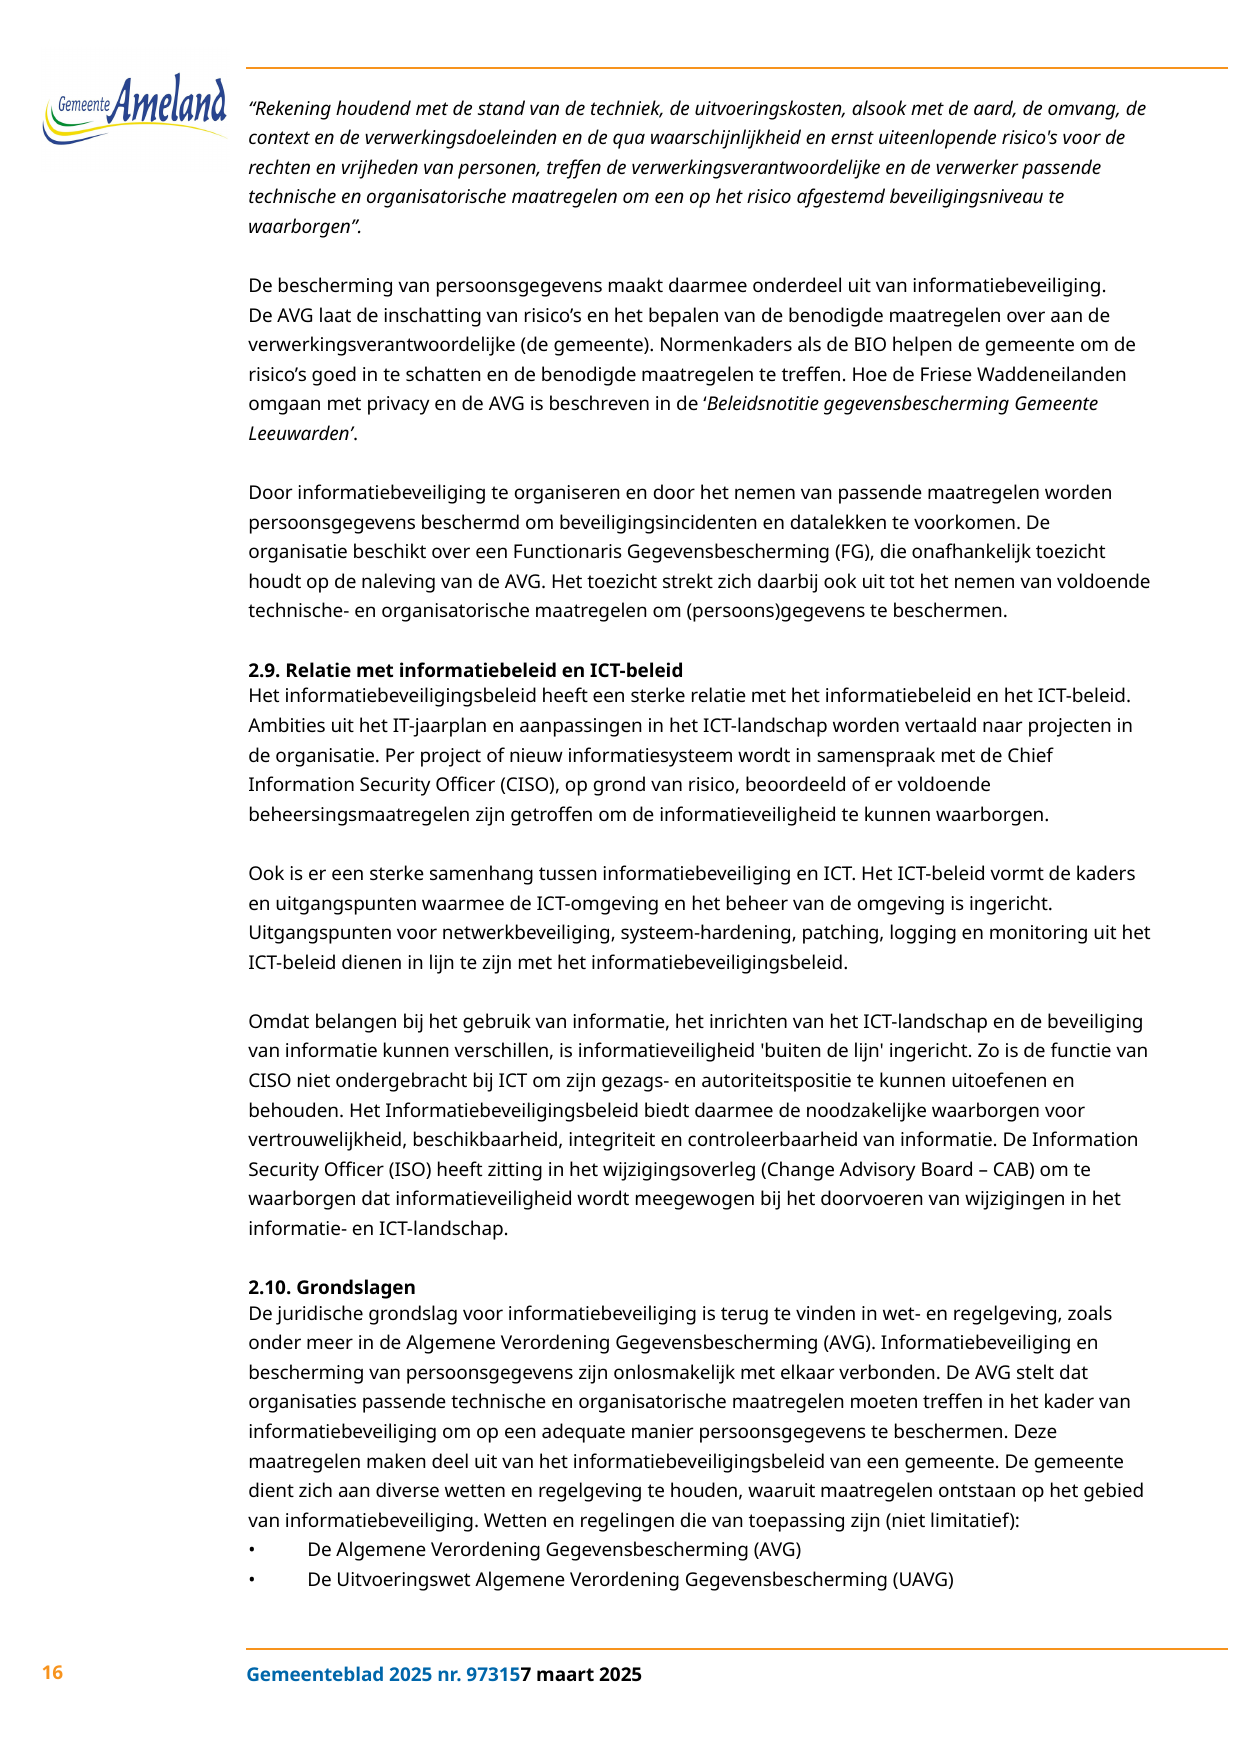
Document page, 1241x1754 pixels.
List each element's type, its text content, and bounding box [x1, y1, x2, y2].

text De bescherming van persoonsgegevens maakt daarmee onderdeel uit van informatiebeveiliging. [248, 272, 1152, 298]
text Ook is er een sterke samenhang tussen informatiebeveiliging en ICT. Het ICT-beleid vormt de kaders en uitgangspunten waarmee de ICT-omgeving en het beheer van de omgeving is ingericht. Uitgangspunten voor netwerkbeveiliging, systeem-hardening, patching, logging en monitoring uit het ICT-beleid dienen in lijn te zijn met het informatiebeveiligingsbeleid. [248, 860, 1152, 974]
text 2.9. Relatie met informatiebeleid en ICT-beleid [248, 657, 1152, 683]
text “Rekening houdend met de stand van de techniek, de uitvoeringskosten, alsook met de aard, de omvang, de context en de verwerkingsdoeleinden en de qua waarschijnlijkheid en ernst uiteenlopende risico's voor de rechten en vrijheden van personen, treffen de verwerkingsverantwoordelijke en de verwerker passende technische en organisatorische maatregelen om een op het risico afgestemd beveiligingsniveau te waarborgen”. [248, 95, 1152, 239]
text De AVG laat de inschatting van risico’s en het bepalen van de benodigde maatregelen over aan de verwerkingsverantwoordelijke (de gemeente). Normenkaders als de BIO helpen de gemeente om de risico’s goed in te schatten en de benodigde maatregelen te treffen. Hoe de Friese Waddeneilanden omgaan met privacy en de AVG is beschreven in de ‘Beleidsnotitie gegevensbescherming Gemeente Leeuwarden’. [248, 302, 1152, 446]
picture [41, 47, 231, 172]
text De juridische grondslag voor informatiebeveiliging is terug te vinden in wet- en regelgeving, zoals onder meer in de Algemene Verordening Gegevensbescherming (AVG). Informatiebeveiliging en bescherming van persoonsgegevens zijn onlosmakelijk met elkaar verbonden. De AVG stelt dat organisaties passende technische en organisatorische maatregelen moeten treffen in het kader van informatiebeveiliging om op een adequate manier persoonsgegevens te beschermen. Deze maatregelen maken deel uit van het informatiebeveiligingsbeleid van een gemeente. De gemeente dient zich aan diverse wetten en regelgeving te houden, waaruit maatregelen ontstaan op het gebied van informatiebeveiliging. Wetten en regelingen die van toepassing zijn (niet limitatief): [248, 1300, 1152, 1533]
text Door informatiebeveiliging te organiseren en door het nemen van passende maatregelen worden persoonsgegevens beschermd om beveiligingsincidenten en datalekken te voorkomen. De organisatie beschikt over een Functionaris Gegevensbescherming (FG), die onafhankelijk toezicht houdt op de naleving van de AVG. Het toezicht strekt zich daarbij ook uit tot het nemen van voldoende technische- en organisatorische maatregelen om (persoons)gegevens te beschermen. [248, 479, 1152, 623]
list De Algemene Verordening Gegevensbescherming (AVG) [248, 1537, 1152, 1562]
list De Uitvoeringswet Algemene Verordening Gegevensbescherming (UAVG) [248, 1566, 1152, 1592]
text Het informatiebeveiligingsbeleid heeft een sterke relatie met het informatiebeleid en het ICT-beleid. Ambities uit het IT-jaarplan en aanpassingen in het ICT-landschap worden vertaald naar projecten in de organisatie. Per project of nieuw informatiesysteem wordt in samenspraak met de Chief Information Security Officer (CISO), op grond van risico, beoordeeld of er voldoende beheersingsmaatregelen zijn getroffen om de informatieveiligheid te kunnen waarborgen. [248, 683, 1152, 827]
text 2.10. Grondslagen [248, 1274, 1152, 1300]
text Omdat belangen bij het gebruik van informatie, het inrichten van het ICT-landschap en de beveiliging van informatie kunnen verschillen, is informatieveiligheid 'buiten de lijn' ingericht. Zo is de functie van CISO niet ondergebracht bij ICT om zijn gezags- en autoriteitspositie te kunnen uitoefenen en behouden. Het Informatiebeveiligingsbeleid biedt daarmee de noodzakelijke waarborgen voor vertrouwelijkheid, beschikbaarheid, integriteit en controleerbaarheid van informatie. De Information Security Officer (ISO) heeft zitting in het wijzigingsoverleg (Change Advisory Board – CAB) om te waarborgen dat informatieveiligheid wordt meegewogen bij het doorvoeren van wijzigingen in het informatie- en ICT-landschap. [248, 1008, 1152, 1241]
